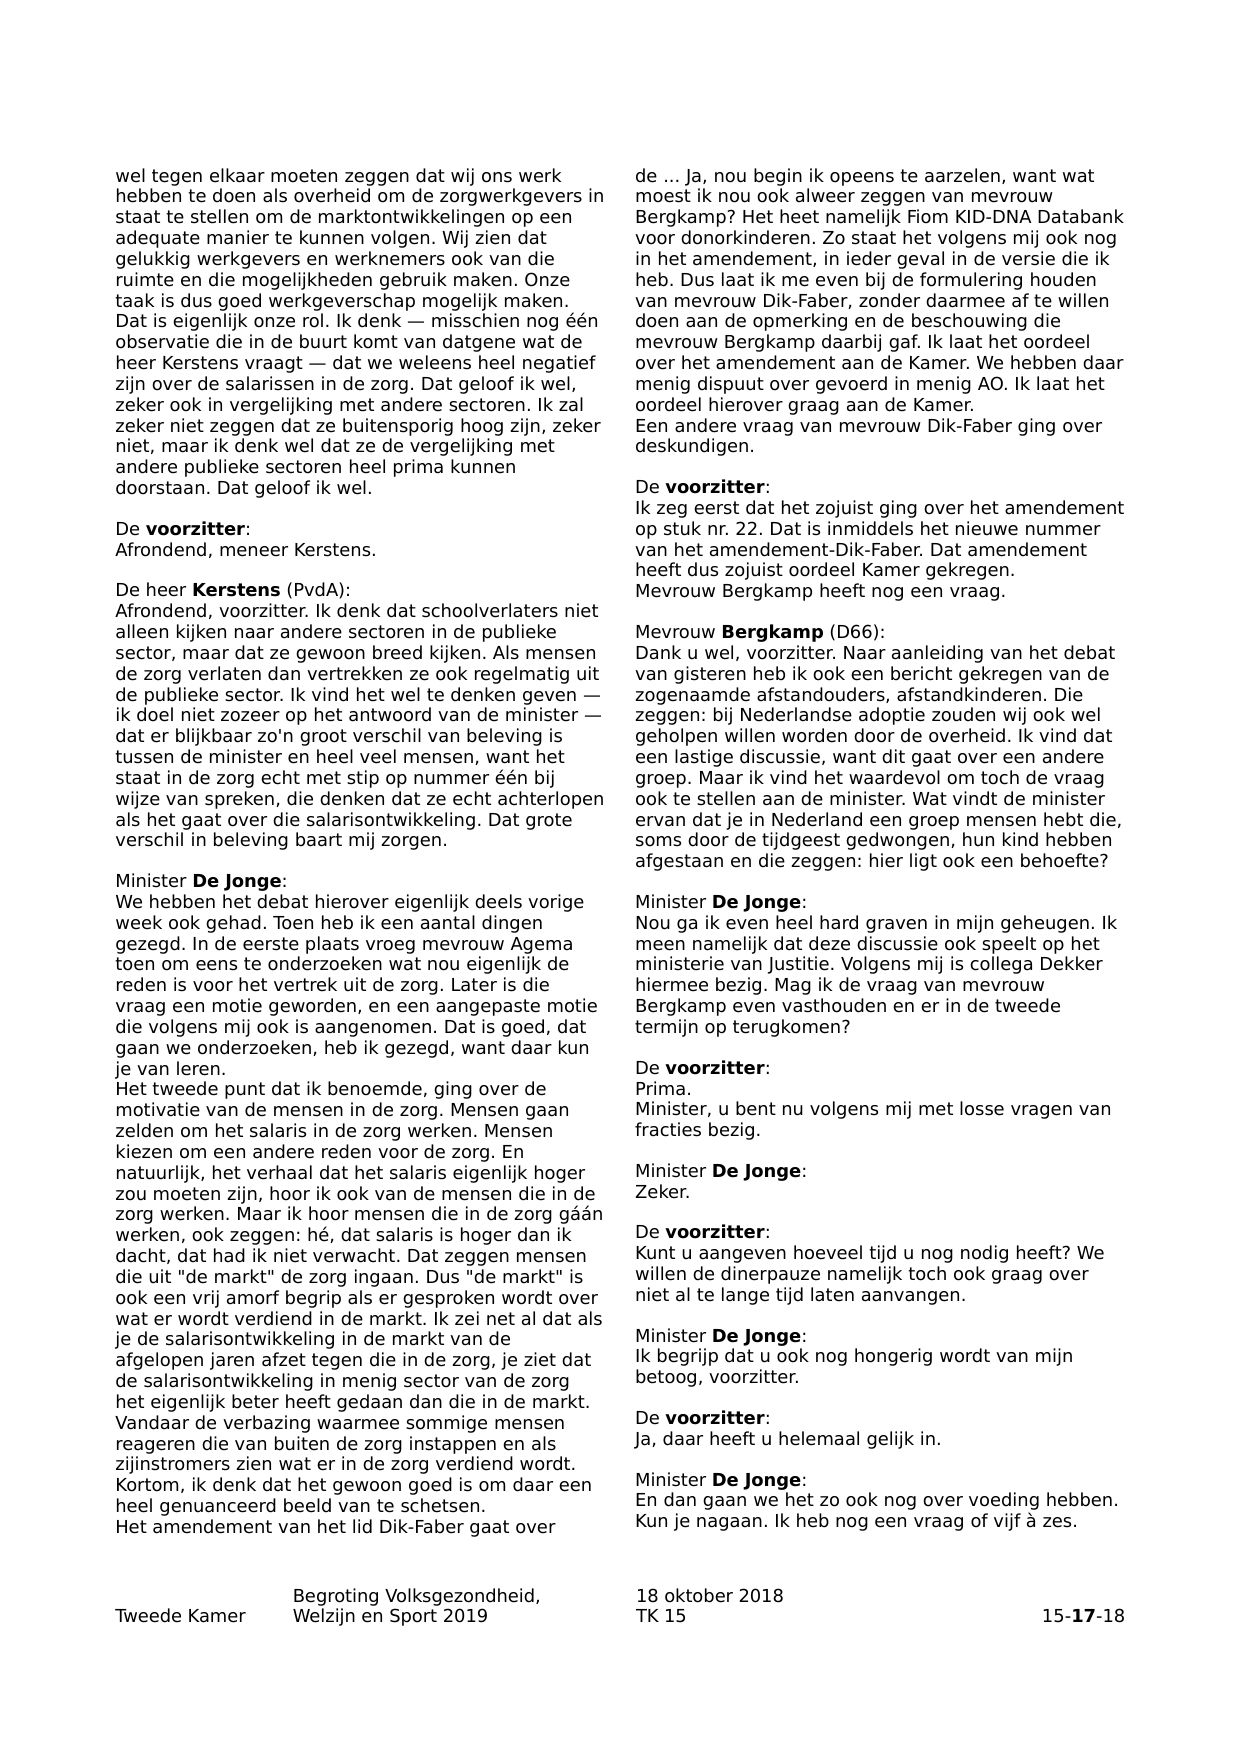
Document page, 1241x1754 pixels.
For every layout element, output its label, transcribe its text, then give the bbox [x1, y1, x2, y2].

text Het tweede punt dat ik benoemde, ging over de motivatie van de mensen in de zorg. Mensen gaan zelden om het salaris in de zorg werken. Mensen kiezen om een andere reden voor de zorg. En natuurlijk, het verhaal dat het salaris eigenlijk hoger zou moeten zijn, hoor ik ook van de mensen die in de zorg werken. Maar ik hoor mensen die in de zorg gáán werken, ook zeggen: hé, dat salaris is hoger dan ik dacht, dat had ik niet verwacht. Dat zeggen mensen die uit "de markt" de zorg ingaan. Dus "de markt" is ook een vrij amorf begrip als er gesproken wordt over wat er wordt verdiend in de markt. Ik zei net al dat als je de salarisontwikkeling in de markt van de afgelopen jaren afzet tegen die in de zorg, je ziet dat de salarisontwikkeling in menig sector van de zorg het eigenlijk beter heeft gedaan dan die in de markt. Vandaar de verbazing waarmee sommige mensen reageren die van buiten de zorg instappen en als zijinstromers zien wat er in de zorg verdiend wordt. Kortom, ik denk dat het gewoon goed is om daar een heel genuanceerd beeld van te schetsen. [115, 1079, 605, 1517]
text Prima. [635, 1078, 1125, 1099]
text De voorzitter: [635, 1057, 1125, 1078]
text En dan gaan we het zo ook nog over voeding hebben. Kun je nagaan. Ik heb nog een vraag of vijf à zes. [635, 1490, 1125, 1532]
text Ja, daar heeft u helemaal gelijk in. [635, 1429, 1125, 1449]
text Afrondend, meneer Kerstens. [115, 539, 605, 560]
text Afrondend, voorzitter. Ik denk dat schoolverlaters niet alleen kijken naar andere sectoren in de publieke sector, maar dat ze gewoon breed kijken. Als mensen de zorg verlaten dan vertrekken ze ook regelmatig uit de publieke sector. Ik vind het wel te denken geven — ik doel niet zozeer op het antwoord van de minister — dat er blijkbaar zo'n groot verschil van beleving is tussen de minister en heel veel mensen, want het staat in de zorg echt met stip op nummer één bij wijze van spreken, die denken dat ze echt achterlopen als het gaat over die salarisontwikkeling. Dat grote verschil in beleving baart mij zorgen. [115, 601, 605, 851]
text de ... Ja, nou begin ik opeens te aarzelen, want wat moest ik nou ook alweer zeggen van mevrouw Bergkamp? Het heet namelijk Fiom KID-DNA Databank voor donorkinderen. Zo staat het volgens mij ook nog in het amendement, in ieder geval in de versie die ik heb. Dus laat ik me even bij de formulering houden van mevrouw Dik-Faber, zonder daarmee af te willen doen aan de opmerking en de beschouwing die mevrouw Bergkamp daarbij gaf. Ik laat het oordeel over het amendement aan de Kamer. We hebben daar menig dispuut over gevoerd in menig AO. Ik laat het oordeel hierover graag aan de Kamer. [635, 165, 1125, 415]
text Minister De Jonge: [635, 1161, 1125, 1181]
text Dank u wel, voorzitter. Naar aanleiding van het debat van gisteren heb ik ook een bericht gekregen van de zogenaamde afstandouders, afstandkinderen. Die zeggen: bij Nederlandse adoptie zouden wij ook wel geholpen willen worden door de overheid. Ik vind dat een lastige discussie, want dit gaat over een andere groep. Maar ik vind het waardevol om toch de vraag ook te stellen aan de minister. Wat vindt de minister ervan dat je in Nederland een groep mensen hebt die, soms door de tijdgeest gedwongen, hun kind hebben afgestaan en die zeggen: hier ligt ook een behoefte? [635, 643, 1125, 872]
text Het amendement van het lid Dik-Faber gaat over [115, 1517, 605, 1537]
text Minister De Jonge: [635, 1326, 1125, 1346]
text Mevrouw Bergkamp heeft nog een vraag. [635, 581, 1125, 602]
text We hebben het debat hierover eigenlijk deels vorige week ook gehad. Toen heb ik een aantal dingen gezegd. In de eerste plaats vroeg mevrouw Agema toen om eens te onderzoeken wat nou eigenlijk de reden is voor het vertrek uit de zorg. Later is die vraag een motie geworden, en een aangepaste motie die volgens mij ook is aangenomen. Dat is goed, dat gaan we onderzoeken, heb ik gezegd, want daar kun je van leren. [115, 892, 605, 1079]
text Minister, u bent nu volgens mij met losse vragen van fracties bezig. [635, 1099, 1125, 1141]
text Mevrouw Bergkamp (D66): [635, 622, 1125, 643]
text Zeker. [635, 1181, 1125, 1202]
text De heer Kerstens (PvdA): [115, 580, 605, 601]
text De voorzitter: [635, 1222, 1125, 1243]
text Een andere vraag van mevrouw Dik-Faber ging over deskundigen. [635, 415, 1125, 457]
text De voorzitter: [115, 519, 605, 539]
text De voorzitter: [635, 477, 1125, 498]
text Ik begrijp dat u ook nog hongerig wordt van mijn betoog, voorzitter. [635, 1346, 1125, 1388]
text Minister De Jonge: [635, 1469, 1125, 1490]
text wel tegen elkaar moeten zeggen dat wij ons werk hebben te doen als overheid om de zorgwerkgevers in staat te stellen om de marktontwikkelingen op een adequate manier te kunnen volgen. Wij zien dat gelukkig werkgevers en werknemers ook van die ruimte en die mogelijkheden gebruik maken. Onze taak is dus goed werkgeverschap mogelijk maken. Dat is eigenlijk onze rol. Ik denk — misschien nog één observatie die in de buurt komt van datgene wat de heer Kerstens vraagt — dat we weleens heel negatief zijn over de salarissen in de zorg. Dat geloof ik wel, zeker ook in vergelijking met andere sectoren. Ik zal zeker niet zeggen dat ze buitensporig hoog zijn, zeker niet, maar ik denk wel dat ze de vergelijking met andere publieke sectoren heel prima kunnen doorstaan. Dat geloof ik wel. [115, 165, 605, 499]
text Kunt u aangeven hoeveel tijd u nog nodig heeft? We willen de dinerpauze namelijk toch ook graag over niet al te lange tijd laten aanvangen. [635, 1243, 1125, 1306]
text Nou ga ik even heel hard graven in mijn geheugen. Ik meen namelijk dat deze discussie ook speelt op het ministerie van Justitie. Volgens mij is collega Dekker hiermee bezig. Mag ik de vraag van mevrouw Bergkamp even vasthouden en er in de tweede termijn op terugkomen? [635, 912, 1125, 1037]
text Ik zeg eerst dat het zojuist ging over het amendement op stuk nr. 22. Dat is inmiddels het nieuwe nummer van het amendement-Dik-Faber. Dat amendement heeft dus zojuist oordeel Kamer gekregen. [635, 498, 1125, 581]
text De voorzitter: [635, 1408, 1125, 1429]
text Minister De Jonge: [115, 871, 605, 892]
text Minister De Jonge: [635, 892, 1125, 912]
